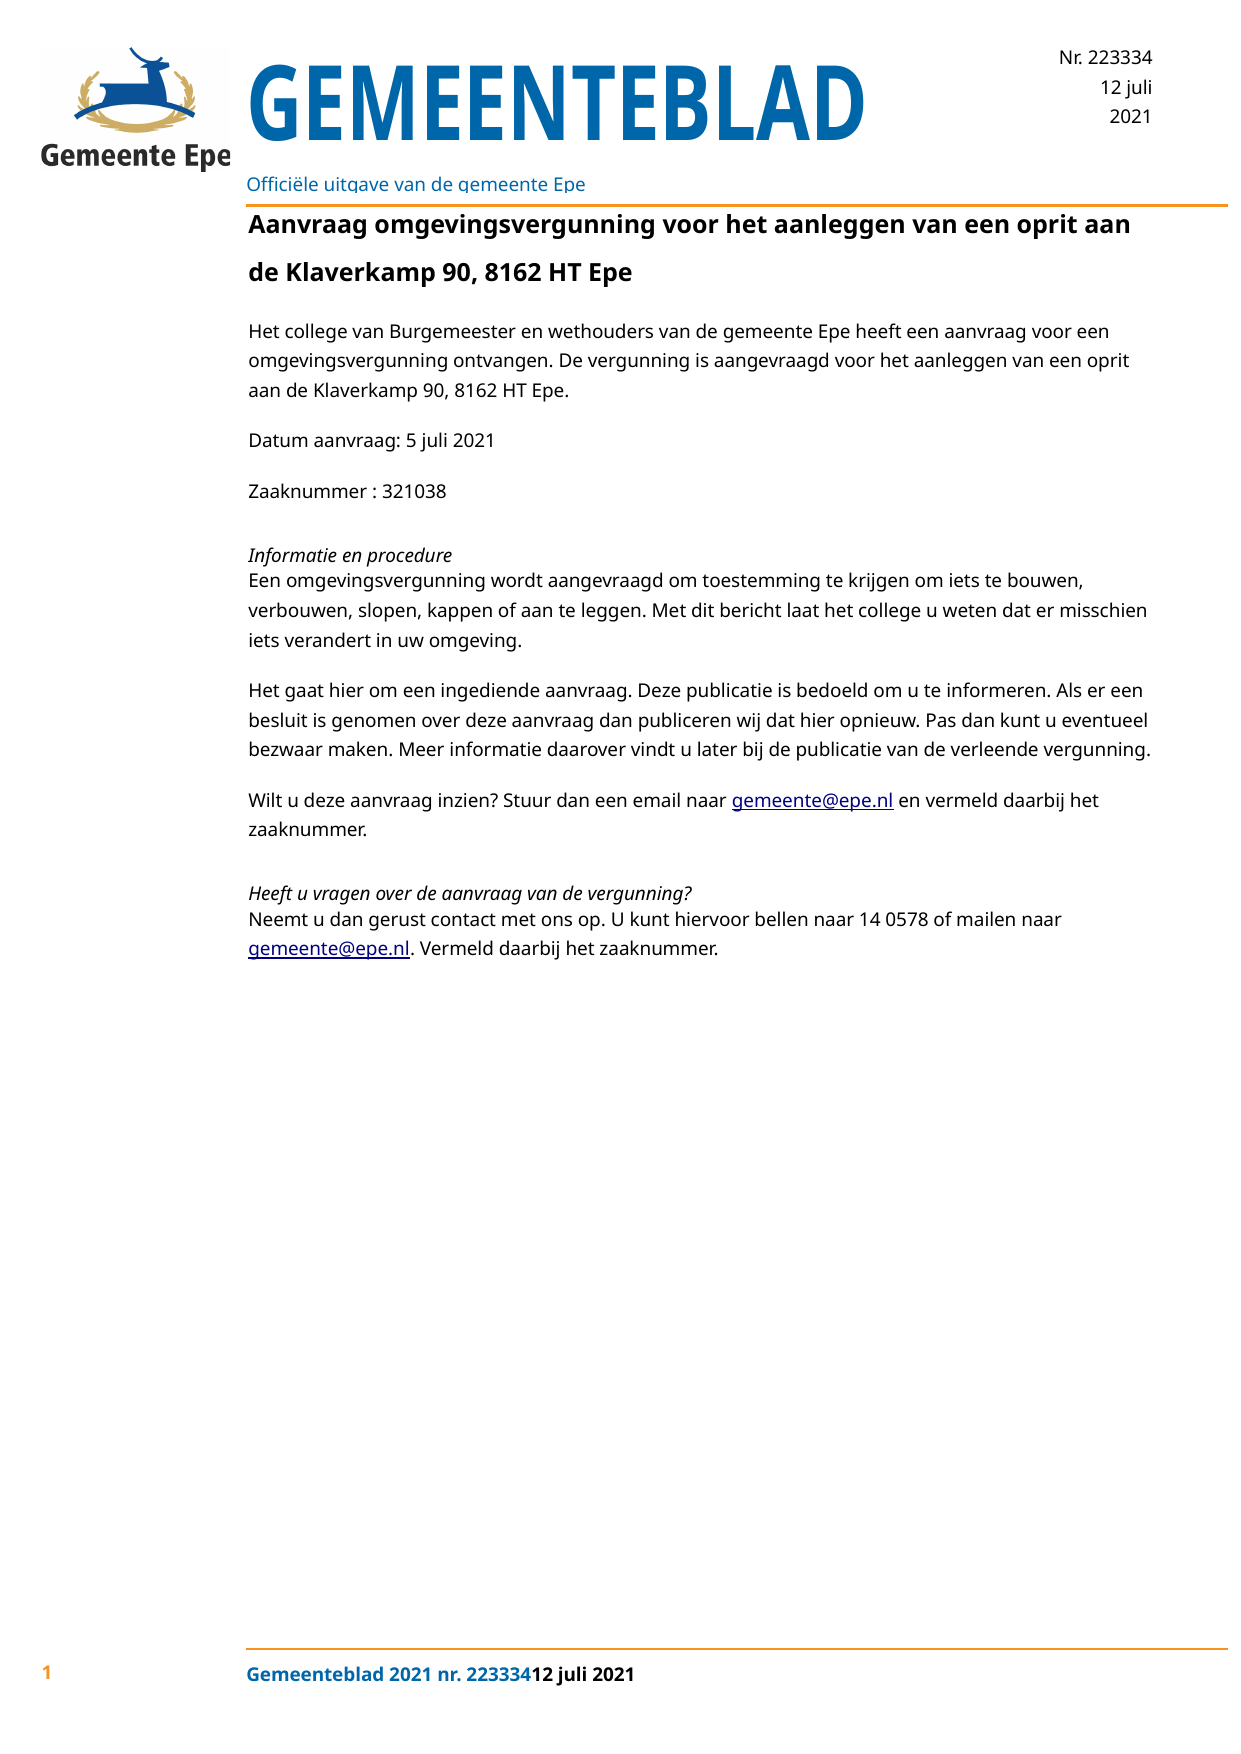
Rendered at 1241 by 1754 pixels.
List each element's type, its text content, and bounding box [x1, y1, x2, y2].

text Zaaknummer : 321038 [248, 478, 1152, 504]
picture [41, 47, 231, 172]
text Informatie en procedure [248, 542, 1152, 568]
text Het college van Burgemeester en wethouders van de gemeente Epe heeft een aanvraag voor een omgevingsvergunning ontvangen. De vergunning is aangevraagd voor het aanleggen van een oprit aan de Klaverkamp 90, 8162 HT Epe. [248, 318, 1152, 403]
text Aanvraag omgevingsvergunning voor het aanleggen van een oprit aan de Klaverkamp 90, 8162 HT Epe [248, 207, 1152, 288]
text Heeft u vragen over de aanvraag van de vergunning? [248, 880, 1152, 906]
text Het gaat hier om een ingediende aanvraag. Deze publicatie is bedoeld om u te informeren. Als er een besluit is genomen over deze aanvraag dan publiceren wij dat hier opnieuw. Pas dan kunt u eventueel bezwaar maken. Meer informatie daarover vindt u later bij de publicatie van de verleende vergunning. [248, 677, 1152, 762]
text Neemt u dan gerust contact met ons op. U kunt hiervoor bellen naar 14 0578 of mailen naar gemeente@epe.nl. Vermeld daarbij het zaaknummer. [248, 906, 1152, 961]
text Een omgevingsvergunning wordt aangevraagd om toestemming te krijgen om iets te bouwen, verbouwen, slopen, kappen of aan te leggen. Met dit bericht laat het college u weten dat er misschien iets verandert in uw omgeving. [248, 568, 1152, 652]
text Datum aanvraag: 5 juli 2021 [248, 427, 1152, 453]
text Wilt u deze aanvraag inzien? Stuur dan een email naar gemeente@epe.nl en vermeld daarbij het zaaknummer. [248, 787, 1152, 842]
